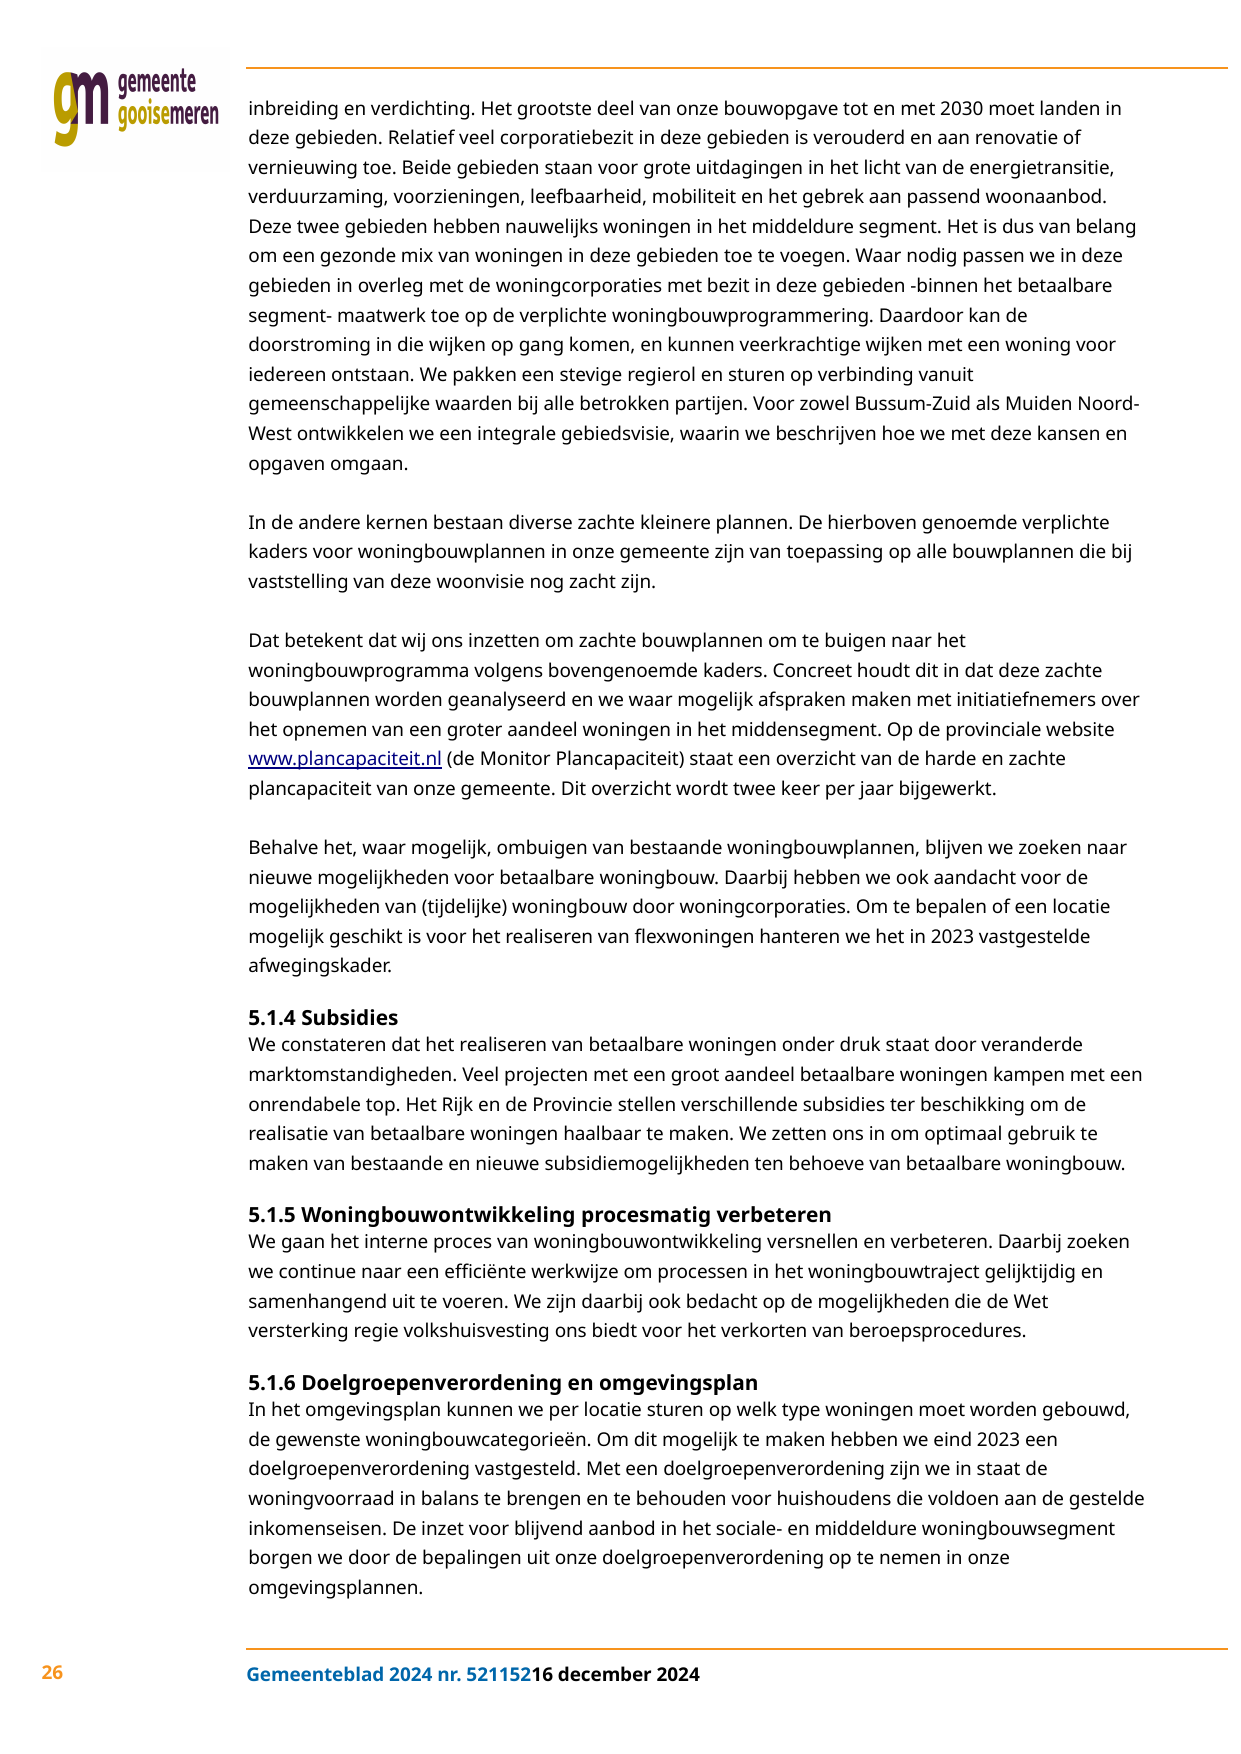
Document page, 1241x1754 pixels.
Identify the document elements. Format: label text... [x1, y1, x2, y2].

text 5.1.5 Woningbouwontwikkeling procesmatig verbeteren [248, 1200, 1152, 1229]
text Behalve het, waar mogelijk, ombuigen van bestaande woningbouwplannen, blijven we zoeken naar nieuwe mogelijkheden voor betaalbare woningbouw. Daarbij hebben we ook aandacht voor de mogelijkheden van (tijdelijke) woningbouw door woningcorporaties. Om te bepalen of een locatie mogelijk geschikt is voor het realiseren van flexwoningen hanteren we het in 2023 vastgestelde afwegingskader. [248, 834, 1152, 978]
text inbreiding en verdichting. Het grootste deel van onze bouwopgave tot en met 2030 moet landen in deze gebieden. Relatief veel corporatiebezit in deze gebieden is verouderd en aan renovatie of vernieuwing toe. Beide gebieden staan voor grote uitdagingen in het licht van de energietransitie, verduurzaming, voorzieningen, leefbaarheid, mobiliteit en het gebrek aan passend woonaanbod. Deze twee gebieden hebben nauwelijks woningen in het middeldure segment. Het is dus van belang om een gezonde mix van woningen in deze gebieden toe te voegen. Waar nodig passen we in deze gebieden in overleg met de woningcorporaties met bezit in deze gebieden -binnen het betaalbare segment- maatwerk toe op de verplichte woningbouwprogrammering. Daardoor kan de doorstroming in die wijken op gang komen, en kunnen veerkrachtige wijken met een woning voor iedereen ontstaan. We pakken een stevige regierol en sturen op verbinding vanuit gemeenschappelijke waarden bij alle betrokken partijen. Voor zowel Bussum-Zuid als Muiden Noord-West ontwikkelen we een integrale gebiedsvisie, waarin we beschrijven hoe we met deze kansen en opgaven omgaan. [248, 95, 1152, 476]
text In het omgevingsplan kunnen we per locatie sturen op welk type woningen moet worden gebouwd, de gewenste woningbouwcategorieën. Om dit mogelijk te maken hebben we eind 2023 een doelgroepenverordening vastgesteld. Met een doelgroepenverordening zijn we in staat de woningvoorraad in balans te brengen en te behouden voor huishoudens die voldoen aan de gestelde inkomenseisen. De inzet voor blijvend aanbod in het sociale- en middeldure woningbouwsegment borgen we door de bepalingen uit onze doelgroepenverordening op te nemen in onze omgevingsplannen. [248, 1396, 1152, 1599]
text 5.1.6 Doelgroepenverordening en omgevingsplan [248, 1368, 1152, 1396]
text We gaan het interne proces van woningbouwontwikkeling versnellen en verbeteren. Daarbij zoeken we continue naar een efficiënte werkwijze om processen in het woningbouwtraject gelijktijdig en samenhangend uit te voeren. We zijn daarbij ook bedacht op de mogelijkheden die de Wet versterking regie volkshuisvesting ons biedt voor het verkorten van beroepsprocedures. [248, 1229, 1152, 1343]
text 5.1.4 Subsidies [248, 1003, 1152, 1032]
picture [41, 47, 231, 172]
text In de andere kernen bestaan diverse zachte kleinere plannen. De hierboven genoemde verplichte kaders voor woningbouwplannen in onze gemeente zijn van toepassing op alle bouwplannen die bij vaststelling van deze woonvisie nog zacht zijn. [248, 509, 1152, 594]
text We constateren dat het realiseren van betaalbare woningen onder druk staat door veranderde marktomstandigheden. Veel projecten met een groot aandeel betaalbare woningen kampen met een onrendabele top. Het Rijk en de Provincie stellen verschillende subsidies ter beschikking om de realisatie van betaalbare woningen haalbaar te maken. We zetten ons in om optimaal gebruik te maken van bestaande en nieuwe subsidiemogelijkheden ten behoeve van betaalbare woningbouw. [248, 1032, 1152, 1176]
text Dat betekent dat wij ons inzetten om zachte bouwplannen om te buigen naar het woningbouwprogramma volgens bovengenoemde kaders. Concreet houdt dit in dat deze zachte bouwplannen worden geanalyseerd en we waar mogelijk afspraken maken met initiatiefnemers over het opnemen van een groter aandeel woningen in het middensegment. Op de provinciale website www.plancapaciteit.nl (de Monitor Plancapaciteit) staat een overzicht van de harde en zachte plancapaciteit van onze gemeente. Dit overzicht wordt twee keer per jaar bijgewerkt. [248, 627, 1152, 801]
